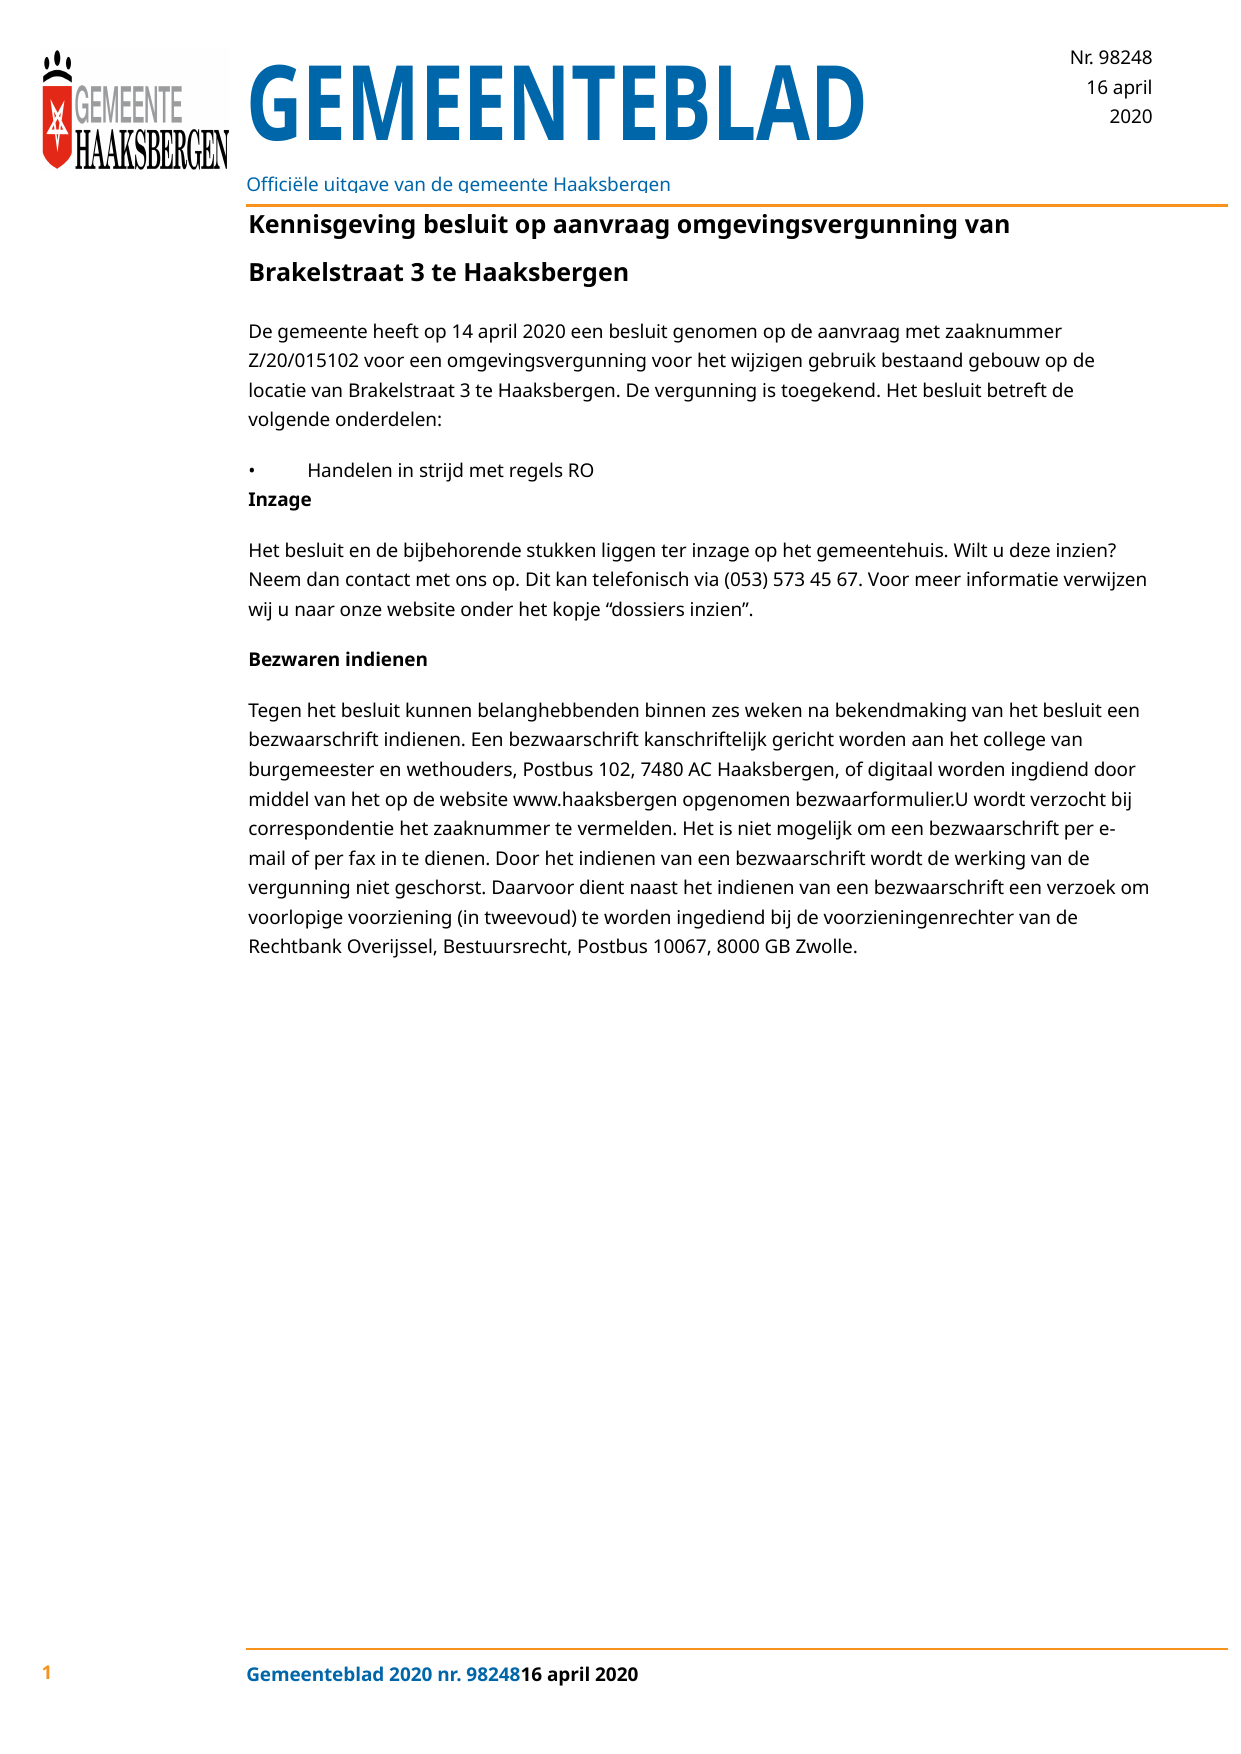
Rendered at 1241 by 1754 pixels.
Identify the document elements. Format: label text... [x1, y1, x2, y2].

text Kennisgeving besluit op aanvraag omgevingsvergunning van Brakelstraat 3 te Haaksbergen [248, 207, 1152, 288]
text Tegen het besluit kunnen belanghebbenden binnen zes weken na bekendmaking van het besluit een bezwaarschrift indienen. Een bezwaarschrift kanschriftelijk gericht worden aan het college van burgemeester en wethouders, Postbus 102, 7480 AC Haaksbergen, of digitaal worden ingdiend door middel van het op de website www.haaksbergen opgenomen bezwaarformulier.U wordt verzocht bij correspondentie het zaaknummer te vermelden. Het is niet mogelijk om een bezwaarschrift per e-mail of per fax in te dienen. Door het indienen van een bezwaarschrift wordt de werking van de vergunning niet geschorst. Daarvoor dient naast het indienen van een bezwaarschrift een verzoek om voorlopige voorziening (in tweevoud) te worden ingediend bij de voorzieningenrechter van de Rechtbank Overijssel, Bestuursrecht, Postbus 10067, 8000 GB Zwolle. [248, 697, 1152, 959]
text Inzage [248, 487, 1152, 512]
text De gemeente heeft op 14 april 2020 een besluit genomen op de aanvraag met zaaknummer Z/20/015102 voor een omgevingsvergunning voor het wijzigen gebruik bestaand gebouw op de locatie van Brakelstraat 3 te Haaksbergen. De vergunning is toegekend. Het besluit betreft de volgende onderdelen: [248, 318, 1152, 432]
text Het besluit en de bijbehorende stukken liggen ter inzage op het gemeentehuis. Wilt u deze inzien? Neem dan contact met ons op. Dit kan telefonisch via (053) 573 45 67. Voor meer informatie verwijzen wij u naar onze website onder het kopje “dossiers inzien”. [248, 537, 1152, 622]
list Handelen in strijd met regels RO [248, 457, 1152, 483]
picture [41, 47, 231, 172]
text Bezwaren indienen [248, 647, 1152, 672]
